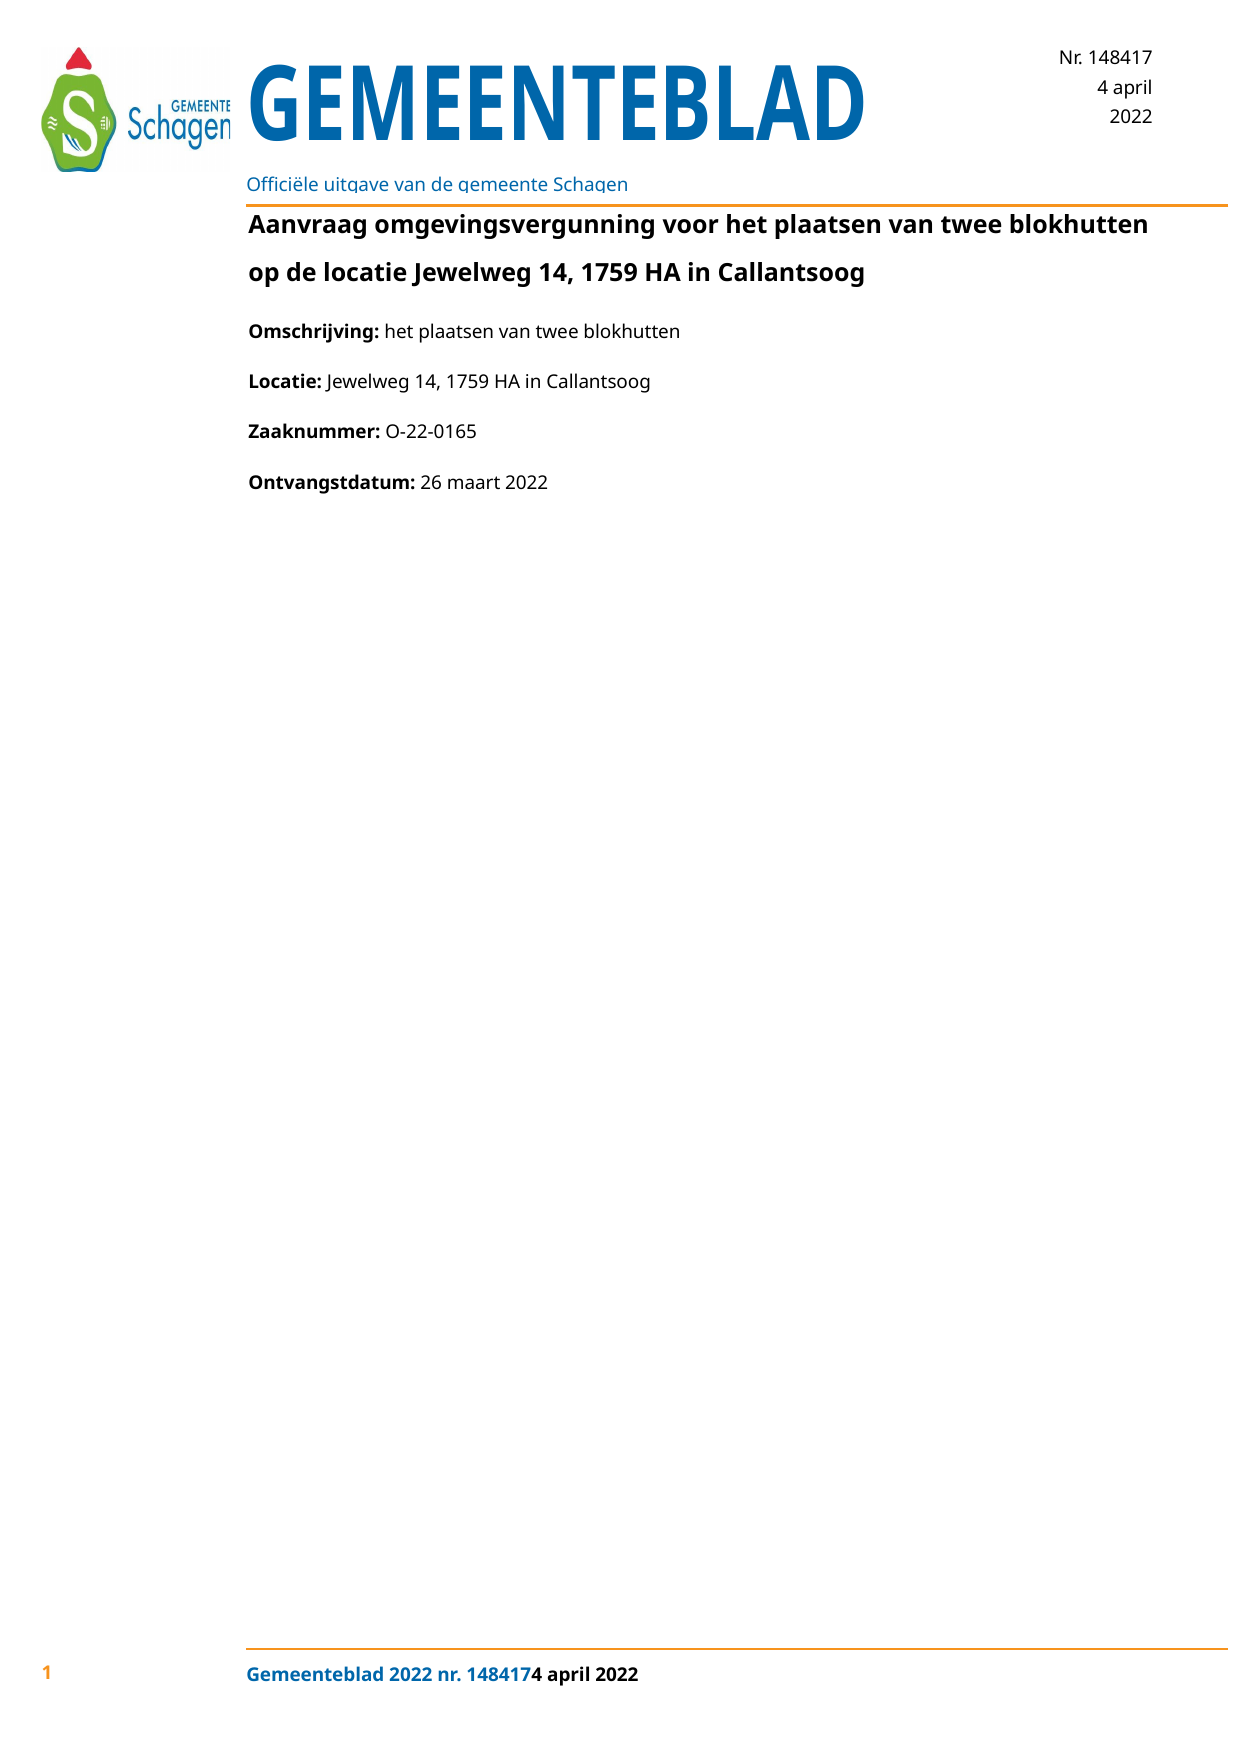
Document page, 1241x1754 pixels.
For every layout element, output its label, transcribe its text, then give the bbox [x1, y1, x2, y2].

text Locatie: Jewelweg 14, 1759 HA in Callantsoog [248, 368, 1152, 394]
picture [41, 47, 231, 172]
text Omschrijving: het plaatsen van twee blokhutten [248, 318, 1152, 344]
text Ontvangstdatum: 26 maart 2022 [248, 469, 1152, 495]
text Aanvraag omgevingsvergunning voor het plaatsen van twee blokhutten op de locatie Jewelweg 14, 1759 HA in Callantsoog [248, 207, 1152, 288]
text Zaaknummer: O-22-0165 [248, 419, 1152, 444]
